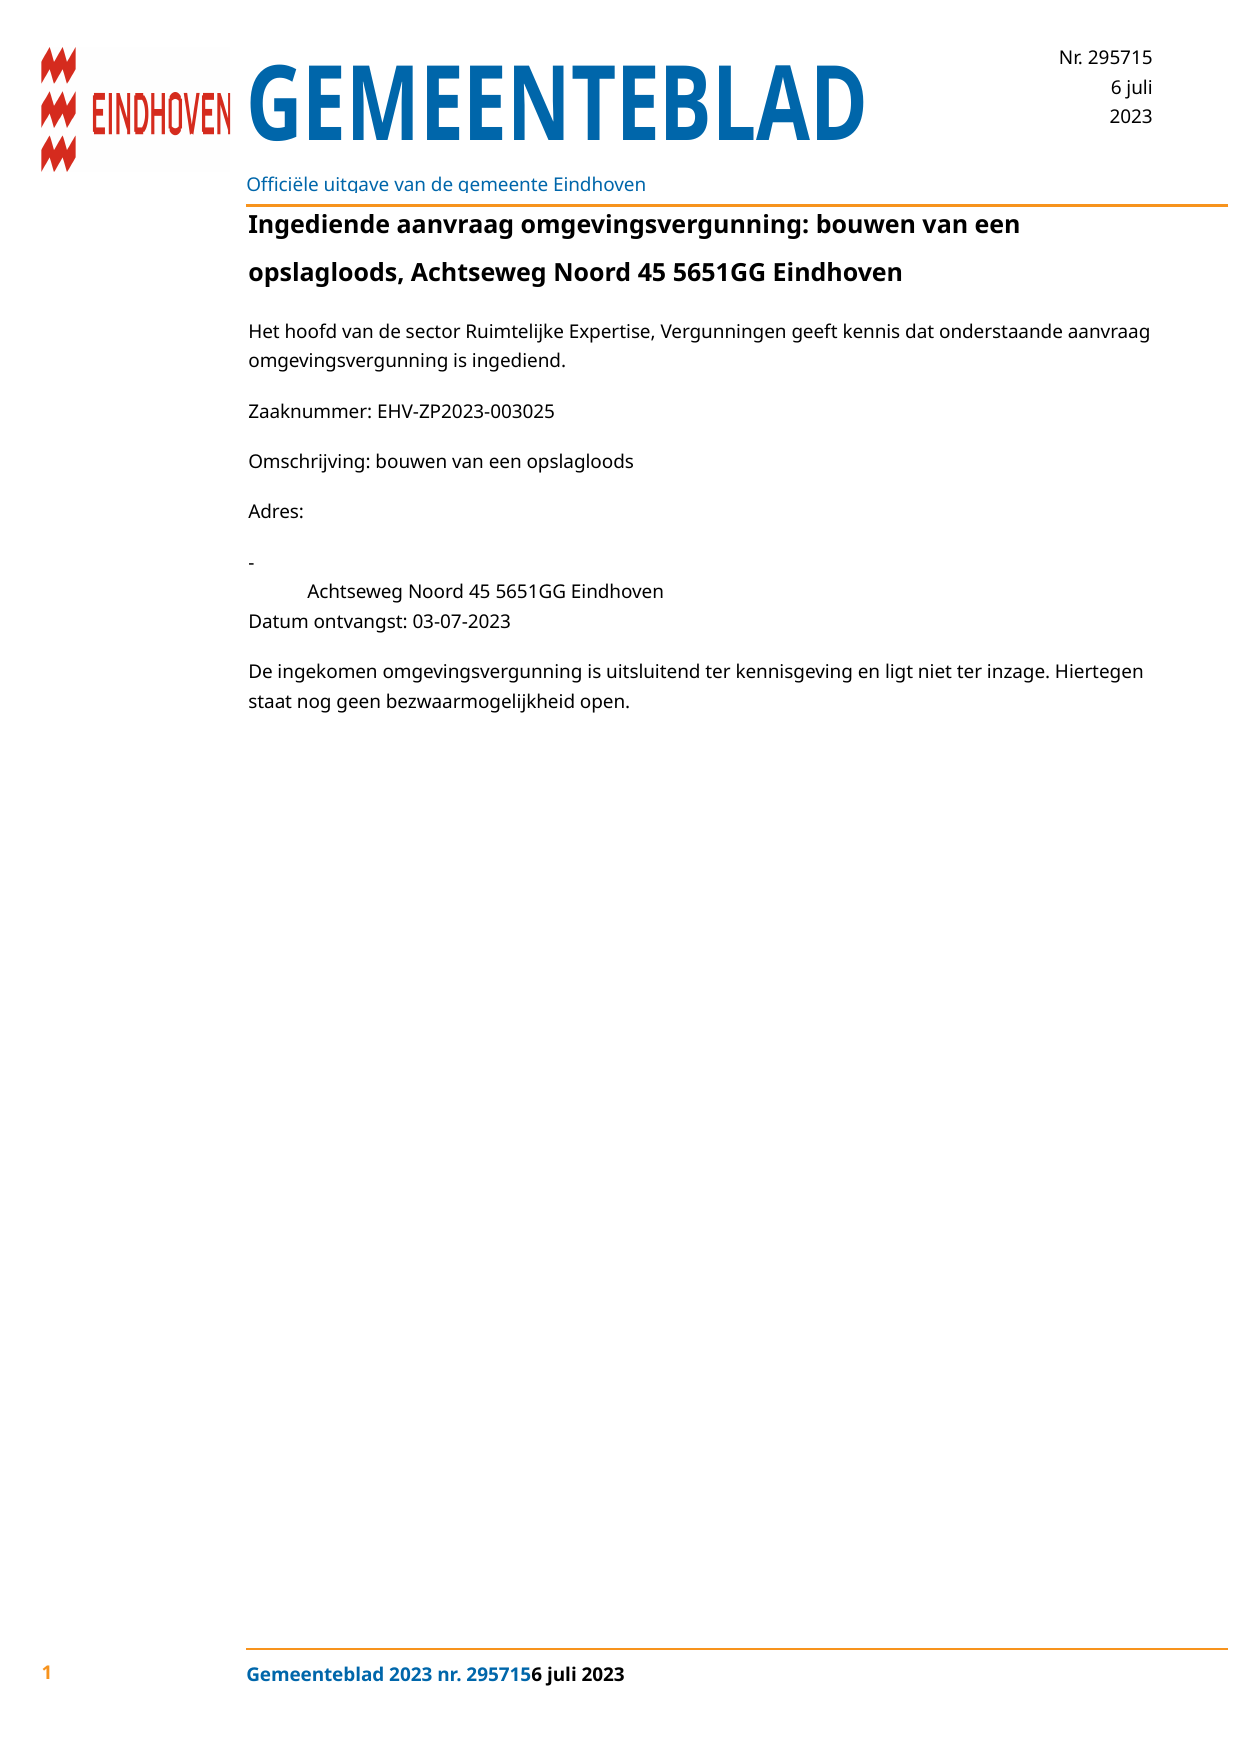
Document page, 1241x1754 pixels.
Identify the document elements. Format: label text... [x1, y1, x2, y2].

text Het hoofd van de sector Ruimtelijke Expertise, Vergunningen geeft kennis dat onderstaande aanvraag omgevingsvergunning is ingediend. [248, 318, 1152, 373]
text Adres: [248, 499, 1152, 524]
text De ingekomen omgevingsvergunning is uitsluitend ter kennisgeving en ligt niet ter inzage. Hiertegen staat nog geen bezwaarmogelijkheid open. [248, 659, 1152, 714]
picture [41, 47, 231, 172]
text Ingediende aanvraag omgevingsvergunning: bouwen van een opslagloods, Achtseweg Noord 45 5651GG Eindhoven [248, 207, 1152, 288]
text Datum ontvangst: 03-07-2023 [248, 608, 1152, 634]
text Omschrijving: bouwen van een opslagloods [248, 448, 1152, 474]
list Achtseweg Noord 45 5651GG Eindhoven [248, 579, 1152, 604]
text Zaaknummer: EHV-ZP2023-003025 [248, 398, 1152, 424]
